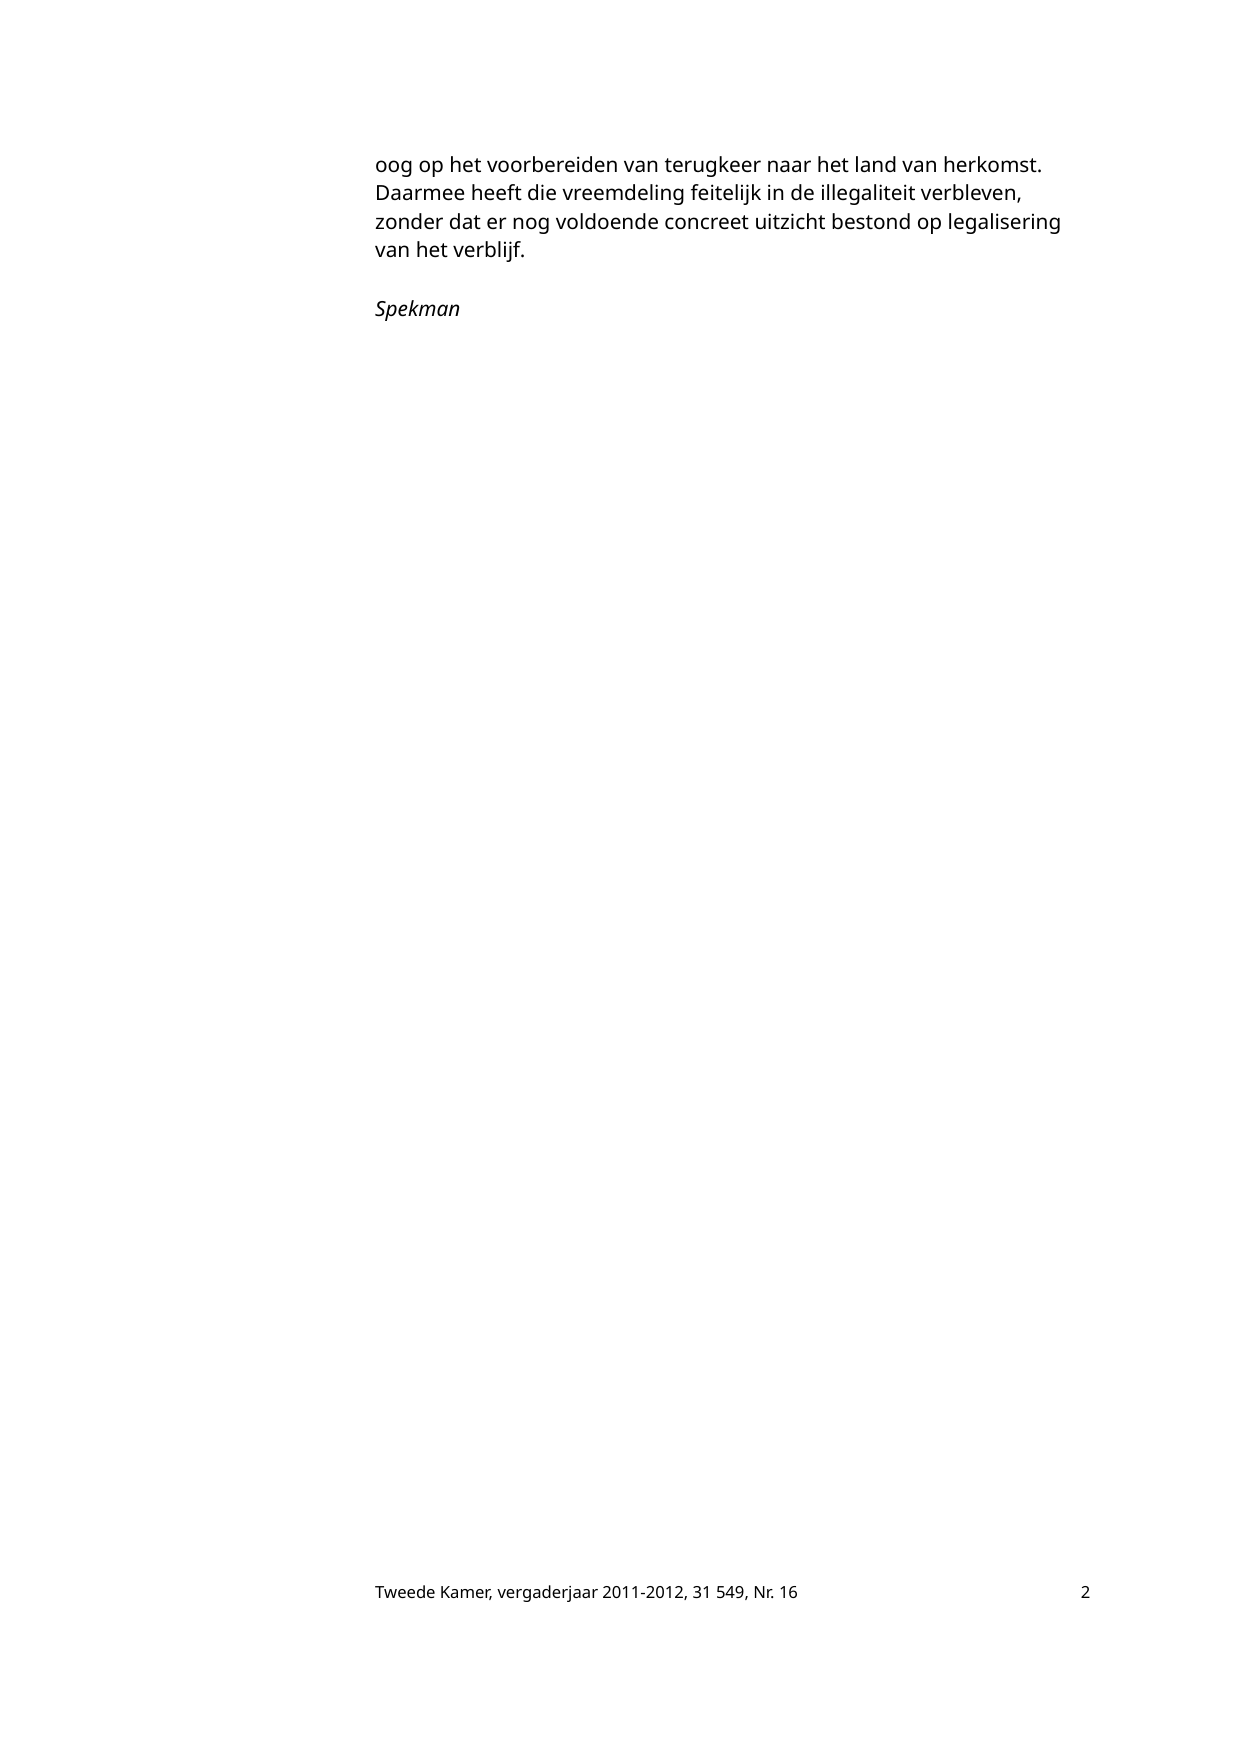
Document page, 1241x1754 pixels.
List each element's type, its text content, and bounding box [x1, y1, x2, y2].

text Spekman [375, 294, 1090, 322]
text oog op het voorbereiden van terugkeer naar het land van herkomst. Daarmee heeft die vreemdeling feitelijk in de illegaliteit verbleven, zonder dat er nog voldoende concreet uitzicht bestond op legalisering van het verblijf. [375, 150, 1090, 264]
